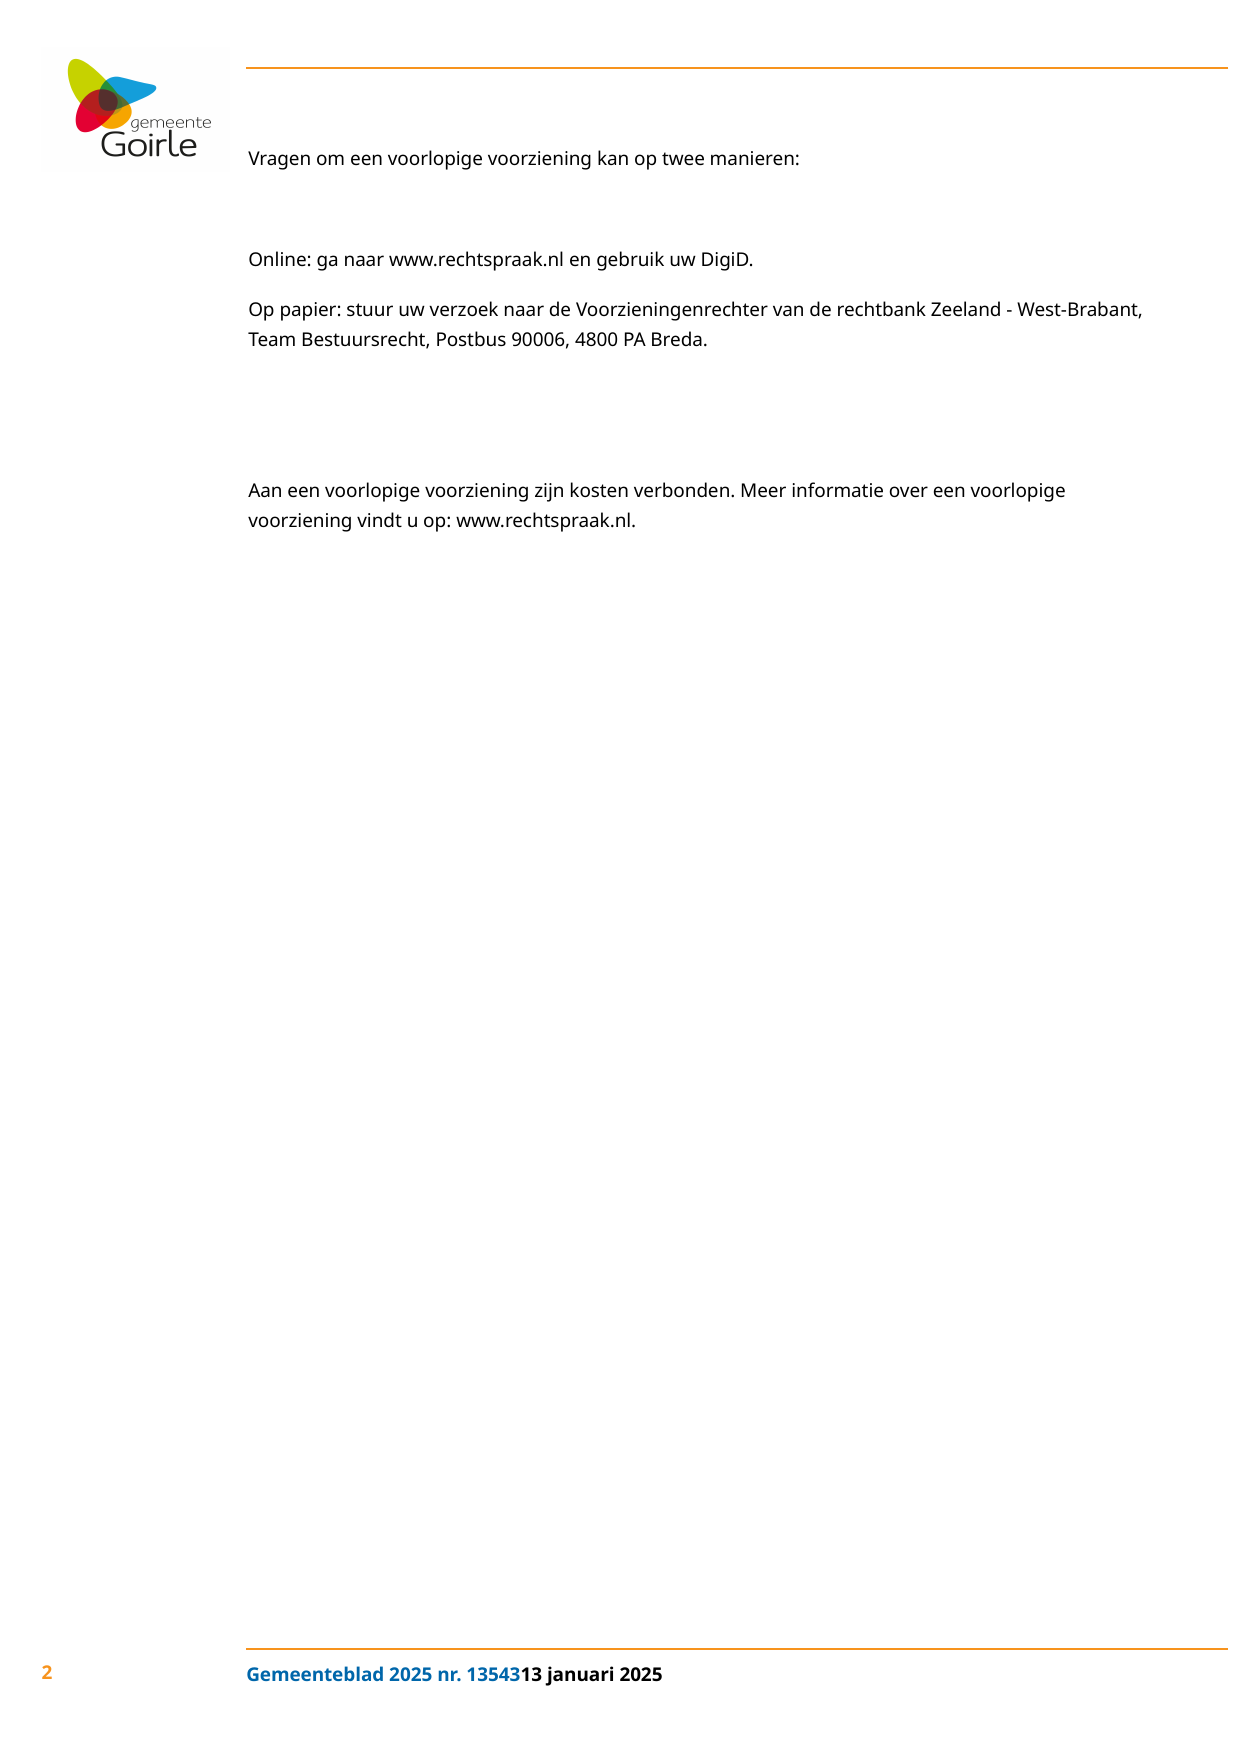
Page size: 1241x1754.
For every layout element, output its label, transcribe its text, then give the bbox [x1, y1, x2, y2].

text Op papier: stuur uw verzoek naar de Voorzieningenrechter van de rechtbank Zeeland - West-Brabant, Team Bestuursrecht, Postbus 90006, 4800 PA Breda. [248, 296, 1152, 352]
text Aan een voorlopige voorziening zijn kosten verbonden. Meer informatie over een voorlopige voorziening vindt u op: www.rechtspraak.nl. [248, 477, 1152, 533]
picture [41, 47, 231, 172]
text Online: ga naar www.rechtspraak.nl en gebruik uw DigiD. [248, 246, 1152, 272]
text Vragen om een voorlopige voorziening kan op twee manieren: [248, 145, 1152, 171]
